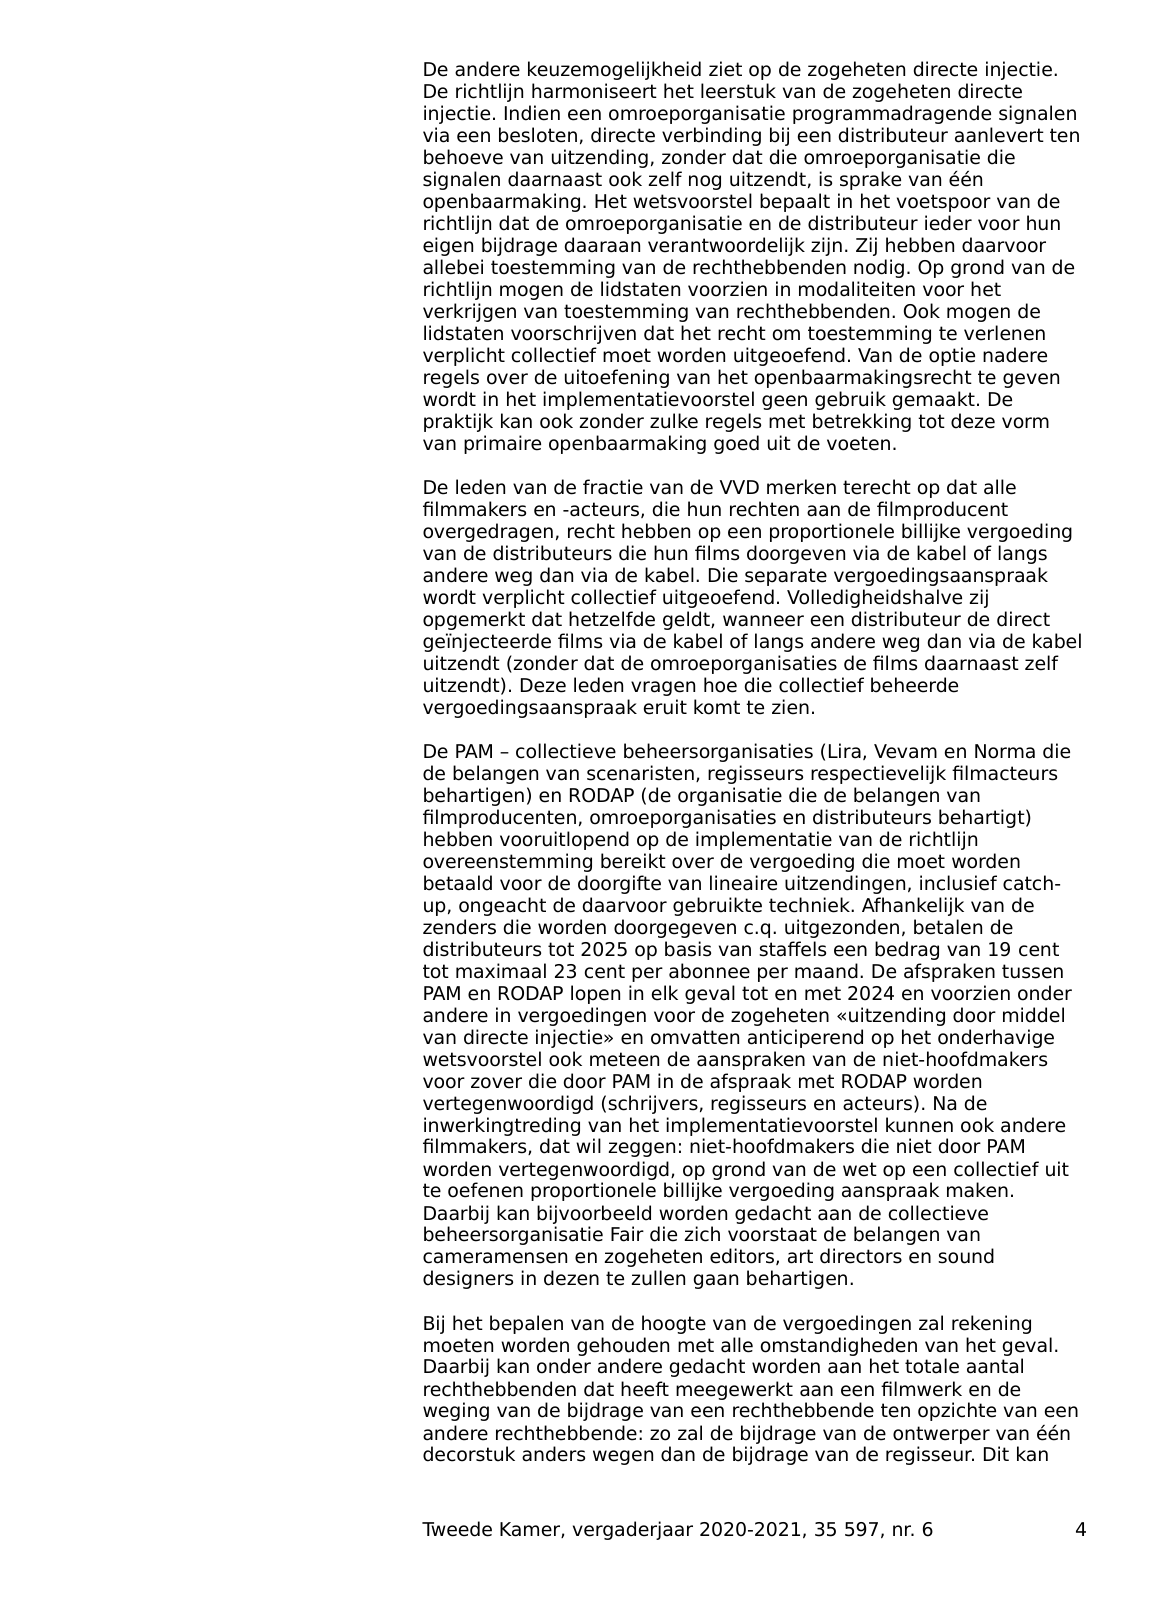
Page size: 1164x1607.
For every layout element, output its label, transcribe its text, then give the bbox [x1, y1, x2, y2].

text De PAM – collectieve beheersorganisaties (Lira, Vevam en Norma die de belangen van scenaristen, regisseurs respectievelijk filmacteurs behartigen) en RODAP (de organisatie die de belangen van filmproducenten, omroeporganisaties en distributeurs behartigt) hebben vooruitlopend op de implementatie van de richtlijn overeenstemming bereikt over de vergoeding die moet worden betaald voor de doorgifte van lineaire uitzendingen, inclusief catch-up, ongeacht de daarvoor gebruikte techniek. Afhankelijk van de zenders die worden doorgegeven c.q. uitgezonden, betalen de distributeurs tot 2025 op basis van staffels een bedrag van 19 cent tot maximaal 23 cent per abonnee per maand. De afspraken tussen PAM en RODAP lopen in elk geval tot en met 2024 en voorzien onder andere in vergoedingen voor de zogeheten «uitzending door middel van directe injectie» en omvatten anticiperend op het onderhavige wetsvoorstel ook meteen de aanspraken van de niet-hoofdmakers voor zover die door PAM in de afspraak met RODAP worden vertegenwoordigd (schrijvers, regisseurs en acteurs). Na de inwerkingtreding van het implementatievoorstel kunnen ook andere filmmakers, dat wil zeggen: niet-hoofdmakers die niet door PAM worden vertegenwoordigd, op grond van de wet op een collectief uit te oefenen proportionele billijke vergoeding aanspraak maken. Daarbij kan bijvoorbeeld worden gedacht aan de collectieve beheersorganisatie Fair die zich voorstaat de belangen van cameramensen en zogeheten editors, art directors en sound designers in dezen te zullen gaan behartigen. [422, 741, 1087, 1290]
text De andere keuzemogelijkheid ziet op de zogeheten directe injectie. De richtlijn harmoniseert het leerstuk van de zogeheten directe injectie. Indien een omroeporganisatie programmadragende signalen via een besloten, directe verbinding bij een distributeur aanlevert ten behoeve van uitzending, zonder dat die omroeporganisatie die signalen daarnaast ook zelf nog uitzendt, is sprake van één openbaarmaking. Het wetsvoorstel bepaalt in het voetspoor van de richtlijn dat de omroeporganisatie en de distributeur ieder voor hun eigen bijdrage daaraan verantwoordelijk zijn. Zij hebben daarvoor allebei toestemming van de rechthebbenden nodig. Op grond van de richtlijn mogen de lidstaten voorzien in modaliteiten voor het verkrijgen van toestemming van rechthebbenden. Ook mogen de lidstaten voorschrijven dat het recht om toestemming te verlenen verplicht collectief moet worden uitgeoefend. Van de optie nadere regels over de uitoefening van het openbaarmakingsrecht te geven wordt in het implementatievoorstel geen gebruik gemaakt. De praktijk kan ook zonder zulke regels met betrekking tot deze vorm van primaire openbaarmaking goed uit de voeten. [422, 59, 1087, 455]
text Bij het bepalen van de hoogte van de vergoedingen zal rekening moeten worden gehouden met alle omstandigheden van het geval. Daarbij kan onder andere gedacht worden aan het totale aantal rechthebbenden dat heeft meegewerkt aan een filmwerk en de weging van de bijdrage van een rechthebbende ten opzichte van een andere rechthebbende: zo zal de bijdrage van de ontwerper van één decorstuk anders wegen dan de bijdrage van de regisseur. Dit kan [422, 1312, 1087, 1466]
text De leden van de fractie van de VVD merken terecht op dat alle filmmakers en -acteurs, die hun rechten aan de filmproducent overgedragen, recht hebben op een proportionele billijke vergoeding van de distributeurs die hun films doorgeven via de kabel of langs andere weg dan via de kabel. Die separate vergoedingsaanspraak wordt verplicht collectief uitgeoefend. Volledigheidshalve zij opgemerkt dat hetzelfde geldt, wanneer een distributeur de direct geïnjecteerde films via de kabel of langs andere weg dan via de kabel uitzendt (zonder dat de omroeporganisaties de films daarnaast zelf uitzendt). Deze leden vragen hoe die collectief beheerde vergoedingsaanspraak eruit komt te zien. [422, 477, 1087, 719]
